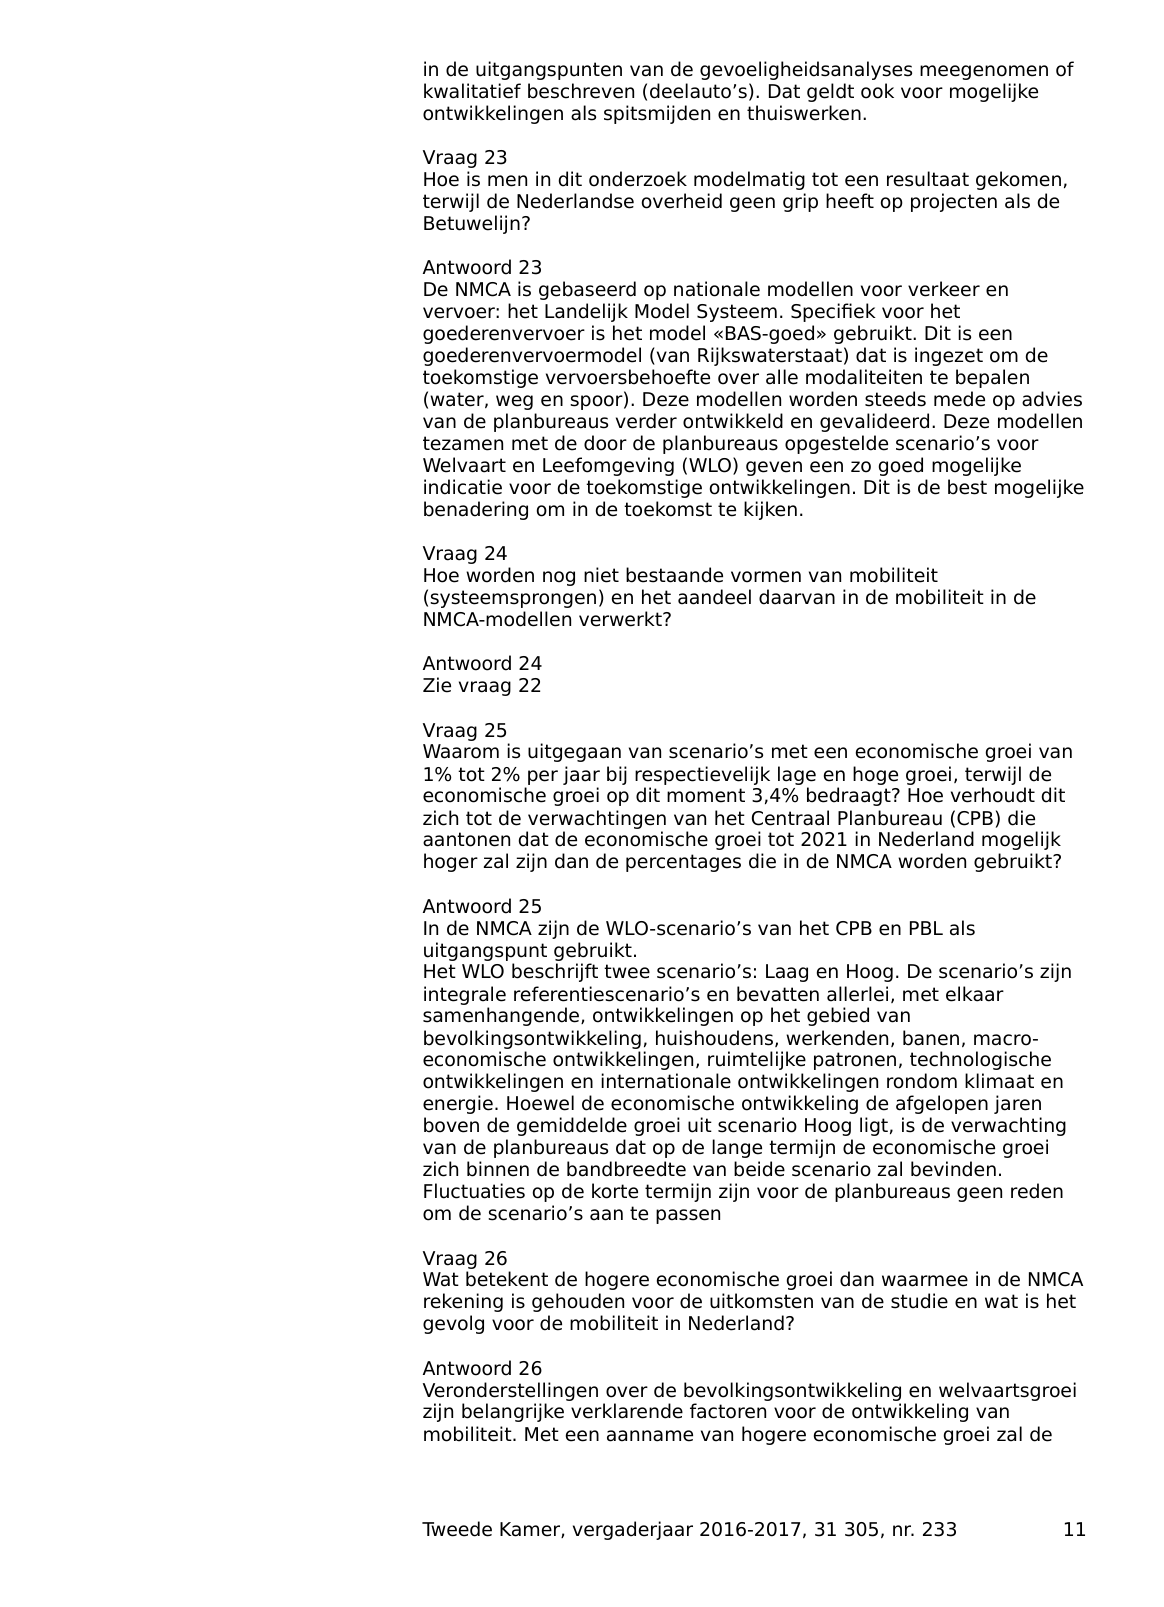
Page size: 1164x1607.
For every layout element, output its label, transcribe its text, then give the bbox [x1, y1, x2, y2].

text Vraag 24 [422, 543, 1087, 565]
text Hoe is men in dit onderzoek modelmatig tot een resultaat gekomen, terwijl de Nederlandse overheid geen grip heeft op projecten als de Betuwelijn? [422, 169, 1087, 235]
text Vraag 25 [422, 719, 1087, 741]
text Vraag 23 [422, 147, 1087, 169]
text In de NMCA zijn de WLO-scenario’s van het CPB en PBL als uitgangspunt gebruikt. [422, 917, 1087, 961]
text Antwoord 23 [422, 257, 1087, 279]
text Vraag 26 [422, 1247, 1087, 1269]
text Het WLO beschrijft twee scenario’s: Laag en Hoog. De scenario’s zijn integrale referentiescenario’s en bevatten allerlei, met elkaar samenhangende, ontwikkelingen op het gebied van bevolkingsontwikkeling, huishoudens, werkenden, banen, macro-economische ontwikkelingen, ruimtelijke patronen, technologische ontwikkelingen en internationale ontwikkelingen rondom klimaat en energie. Hoewel de economische ontwikkeling de afgelopen jaren boven de gemiddelde groei uit scenario Hoog ligt, is de verwachting van de planbureaus dat op de lange termijn de economische groei zich binnen de bandbreedte van beide scenario zal bevinden. Fluctuaties op de korte termijn zijn voor de planbureaus geen reden om de scenario’s aan te passen [422, 961, 1087, 1225]
text Antwoord 26 [422, 1357, 1087, 1379]
text Veronderstellingen over de bevolkingsontwikkeling en welvaartsgroei zijn belangrijke verklarende factoren voor de ontwikkeling van mobiliteit. Met een aanname van hogere economische groei zal de [422, 1379, 1087, 1445]
text Wat betekent de hogere economische groei dan waarmee in de NMCA rekening is gehouden voor de uitkomsten van de studie en wat is het gevolg voor de mobiliteit in Nederland? [422, 1269, 1087, 1335]
text in de uitgangspunten van de gevoeligheidsanalyses meegenomen of kwalitatief beschreven (deelauto’s). Dat geldt ook voor mogelijke ontwikkelingen als spitsmijden en thuiswerken. [422, 59, 1087, 125]
text Zie vraag 22 [422, 675, 1087, 697]
text De NMCA is gebaseerd op nationale modellen voor verkeer en vervoer: het Landelijk Model Systeem. Specifiek voor het goederenvervoer is het model «BAS-goed» gebruikt. Dit is een goederenvervoermodel (van Rijkswaterstaat) dat is ingezet om de toekomstige vervoersbehoefte over alle modaliteiten te bepalen (water, weg en spoor). Deze modellen worden steeds mede op advies van de planbureaus verder ontwikkeld en gevalideerd. Deze modellen tezamen met de door de planbureaus opgestelde scenario’s voor Welvaart en Leefomgeving (WLO) geven een zo goed mogelijke indicatie voor de toekomstige ontwikkelingen. Dit is de best mogelijke benadering om in de toekomst te kijken. [422, 279, 1087, 521]
text Antwoord 25 [422, 896, 1087, 917]
text Waarom is uitgegaan van scenario’s met een economische groei van 1% tot 2% per jaar bij respectievelijk lage en hoge groei, terwijl de economische groei op dit moment 3,4% bedraagt? Hoe verhoudt dit zich tot de verwachtingen van het Centraal Planbureau (CPB) die aantonen dat de economische groei tot 2021 in Nederland mogelijk hoger zal zijn dan de percentages die in de NMCA worden gebruikt? [422, 741, 1087, 873]
text Antwoord 24 [422, 653, 1087, 675]
text Hoe worden nog niet bestaande vormen van mobiliteit (systeemsprongen) en het aandeel daarvan in de mobiliteit in de NMCA-modellen verwerkt? [422, 565, 1087, 631]
